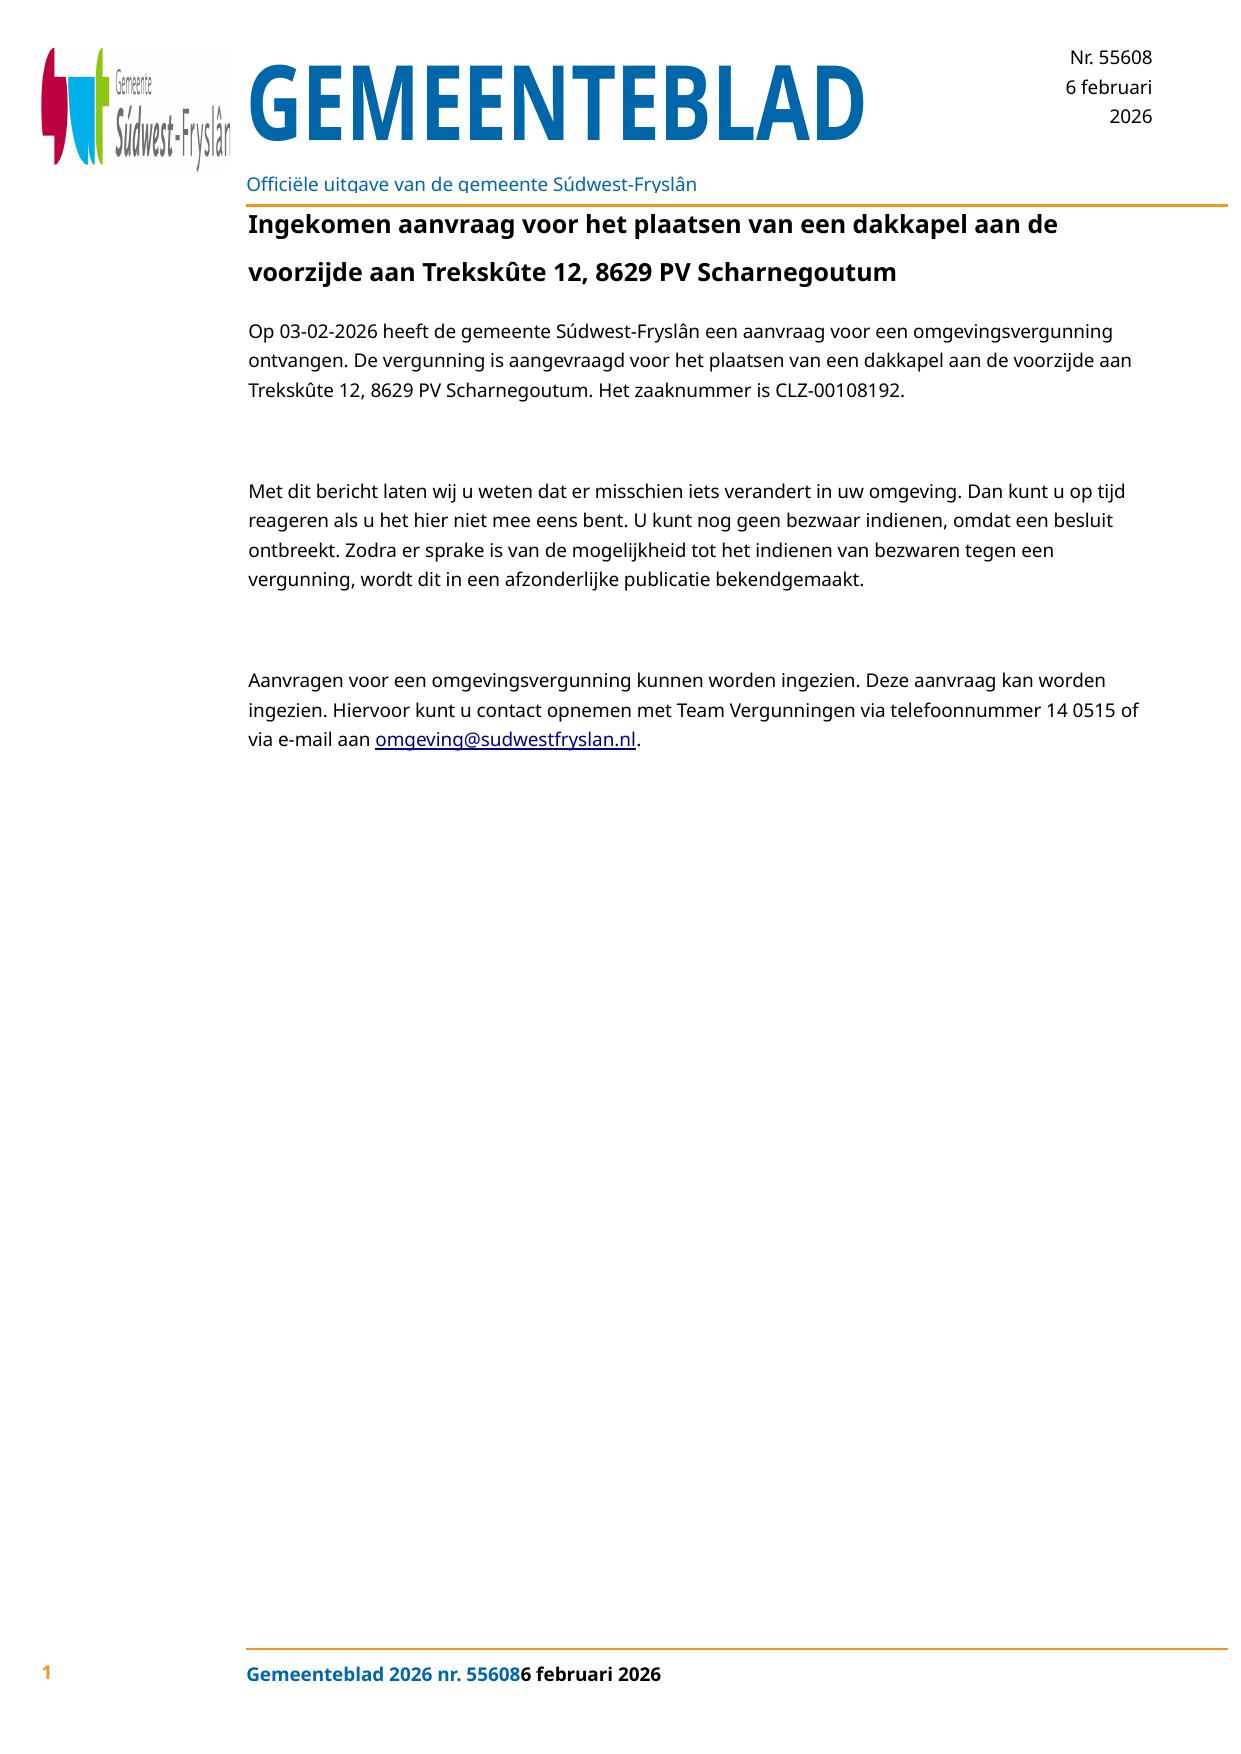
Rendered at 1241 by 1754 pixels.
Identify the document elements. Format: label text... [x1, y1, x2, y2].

text Met dit bericht laten wij u weten dat er misschien iets verandert in uw omgeving. Dan kunt u op tijd reageren als u het hier niet mee eens bent. U kunt nog geen bezwaar indienen, omdat een besluit ontbreekt. Zodra er sprake is van de mogelijkheid tot het indienen van bezwaren tegen een vergunning, wordt dit in een afzonderlijke publicatie bekendgemaakt. [248, 478, 1152, 592]
text Op 03-02-2026 heeft de gemeente Súdwest-Fryslân een aanvraag voor een omgevingsvergunning ontvangen. De vergunning is aangevraagd voor het plaatsen van een dakkapel aan de voorzijde aan Trekskûte 12, 8629 PV Scharnegoutum. Het zaaknummer is CLZ-00108192. [248, 318, 1152, 403]
text Aanvragen voor een omgevingsvergunning kunnen worden ingezien. Deze aanvraag kan worden ingezien. Hiervoor kunt u contact opnemen met Team Vergunningen via telefoonnummer 14 0515 of via e-mail aan omgeving@sudwestfryslan.nl. [248, 667, 1152, 752]
text Ingekomen aanvraag voor het plaatsen van een dakkapel aan de voorzijde aan Trekskûte 12, 8629 PV Scharnegoutum [248, 207, 1152, 288]
picture [41, 47, 231, 172]
